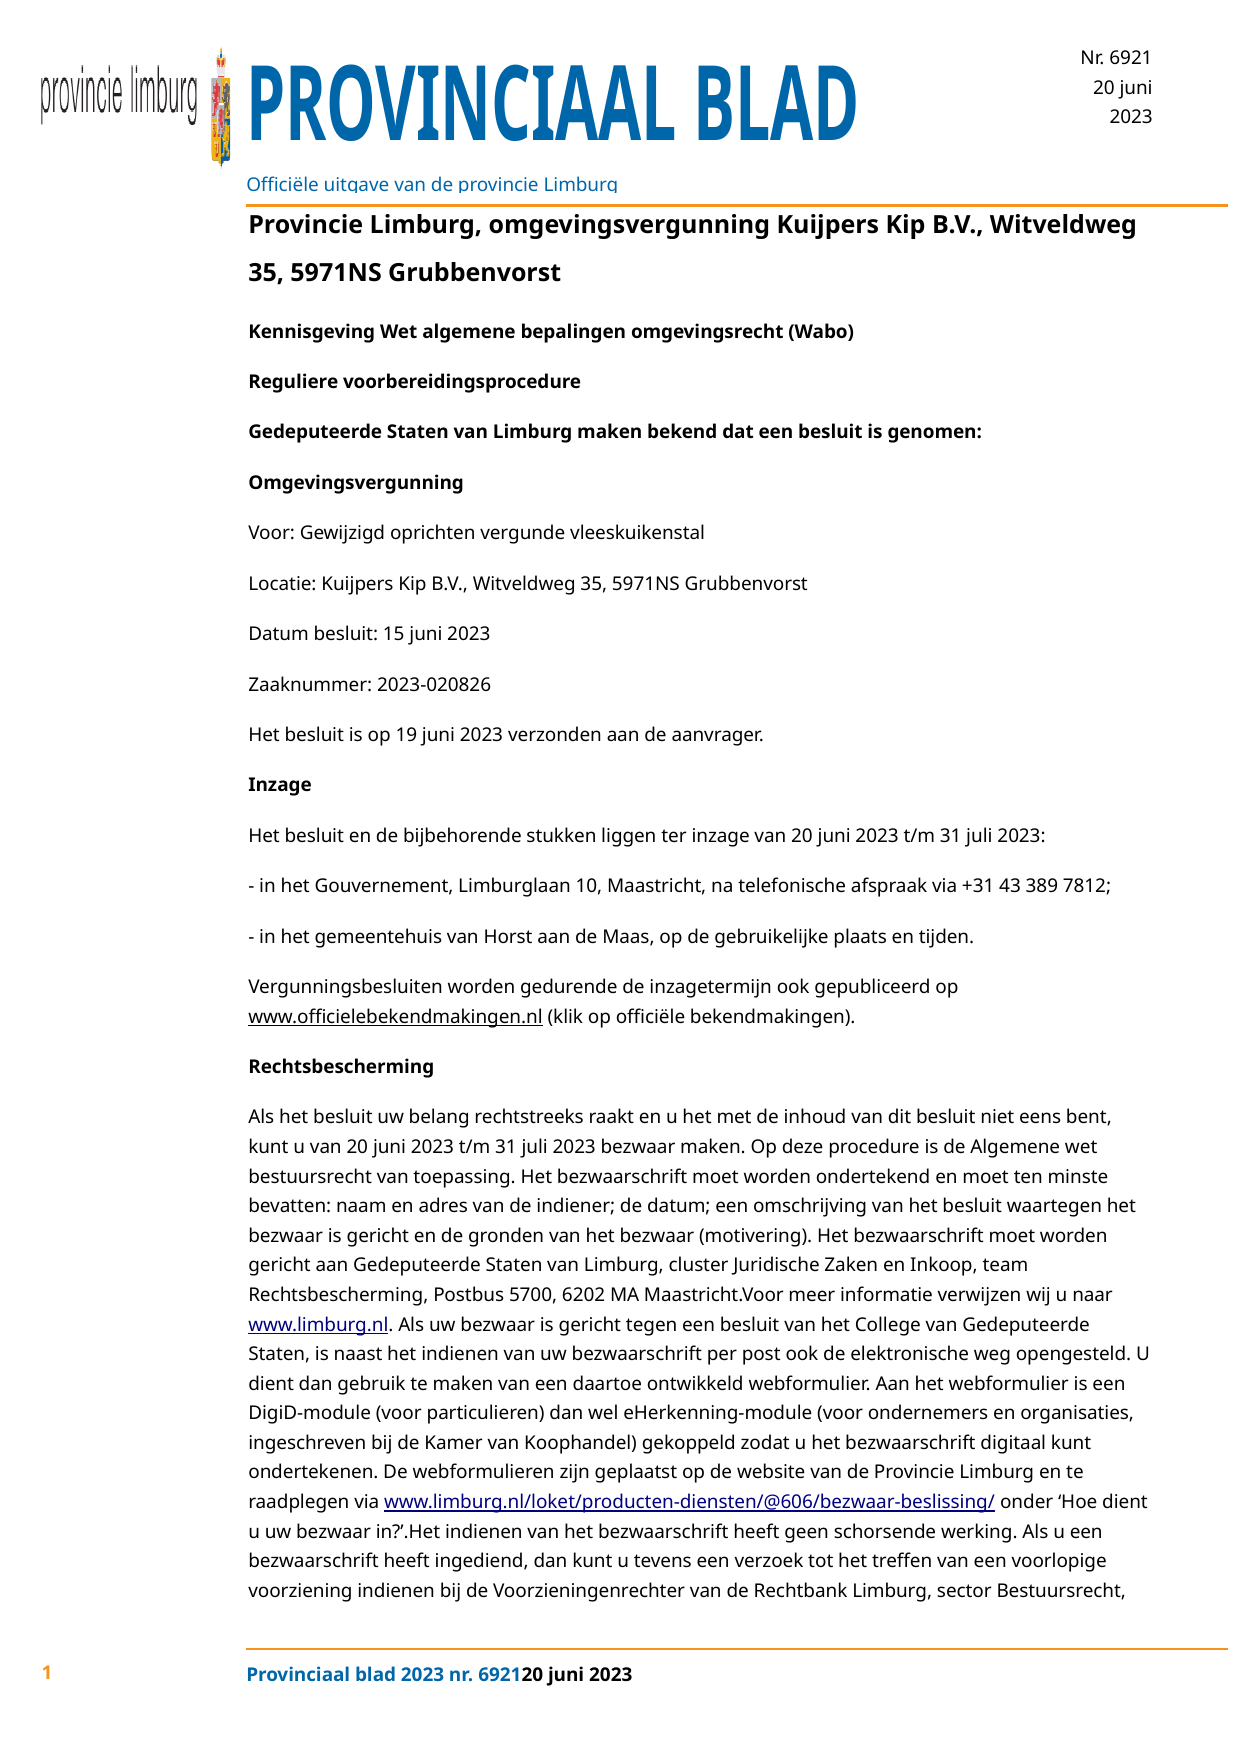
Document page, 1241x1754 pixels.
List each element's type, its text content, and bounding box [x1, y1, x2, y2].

text Locatie: Kuijpers Kip B.V., Witveldweg 35, 5971NS Grubbenvorst [248, 570, 1152, 596]
text Provincie Limburg, omgevingsvergunning Kuijpers Kip B.V., Witveldweg 35, 5971NS Grubbenvorst [248, 207, 1152, 288]
text Omgevingsvergunning [248, 469, 1152, 495]
picture [41, 47, 231, 172]
text Als het besluit uw belang rechtstreeks raakt en u het met de inhoud van dit besluit niet eens bent, kunt u van 20 juni 2023 t/m 31 juli 2023 bezwaar maken. Op deze procedure is de Algemene wet bestuursrecht van toepassing. Het bezwaarschrift moet worden ondertekend en moet ten minste bevatten: naam en adres van de indiener; de datum; een omschrijving van het besluit waartegen het bezwaar is gericht en de gronden van het bezwaar (motivering). Het bezwaarschrift moet worden gericht aan Gedeputeerde Staten van Limburg, cluster Juridische Zaken en Inkoop, team Rechtsbescherming, Postbus 5700, 6202 MA Maastricht.Voor meer informatie verwijzen wij u naar www.limburg.nl. Als uw bezwaar is gericht tegen een besluit van het College van Gedeputeerde Staten, is naast het indienen van uw bezwaarschrift per post ook de elektronische weg opengesteld. U dient dan gebruik te maken van een daartoe ontwikkeld webformulier. Aan het webformulier is een DigiD-module (voor particulieren) dan wel eHerkenning-module (voor ondernemers en organisaties, ingeschreven bij de Kamer van Koophandel) gekoppeld zodat u het bezwaarschrift digitaal kunt ondertekenen. De webformulieren zijn geplaatst op de website van de Provincie Limburg en te raadplegen via www.limburg.nl/loket/producten-diensten/@606/bezwaar-beslissing/ onder ‘Hoe dient u uw bezwaar in?’.Het indienen van het bezwaarschrift heeft geen schorsende werking. Als u een bezwaarschrift heeft ingediend, dan kunt u tevens een verzoek tot het treffen van een voorlopige voorziening indienen bij de Voorzieningenrechter van de Rechtbank Limburg, sector Bestuursrecht, [248, 1104, 1152, 1603]
text Het besluit is op 19 juni 2023 verzonden aan de aanvrager. [248, 721, 1152, 747]
text - in het gemeentehuis van Horst aan de Maas, op de gebruikelijke plaats en tijden. [248, 923, 1152, 949]
text - in het Gouvernement, Limburglaan 10, Maastricht, na telefonische afspraak via +31 43 389 7812; [248, 872, 1152, 898]
text Het besluit en de bijbehorende stukken liggen ter inzage van 20 juni 2023 t/m 31 juli 2023: [248, 822, 1152, 848]
text Datum besluit: 15 juni 2023 [248, 620, 1152, 646]
text Kennisgeving Wet algemene bepalingen omgevingsrecht (Wabo) [248, 318, 1152, 344]
text Vergunningsbesluiten worden gedurende de inzagetermijn ook gepubliceerd op www.officielebekendmakingen.nl (klik op officiële bekendmakingen). [248, 973, 1152, 1029]
text Voor: Gewijzigd oprichten vergunde vleeskuikenstal [248, 519, 1152, 545]
text Gedeputeerde Staten van Limburg maken bekend dat een besluit is genomen: [248, 419, 1152, 444]
text Reguliere voorbereidingsprocedure [248, 368, 1152, 394]
text Rechtsbescherming [248, 1053, 1152, 1079]
text Inzage [248, 772, 1152, 797]
text Zaaknummer: 2023-020826 [248, 671, 1152, 697]
